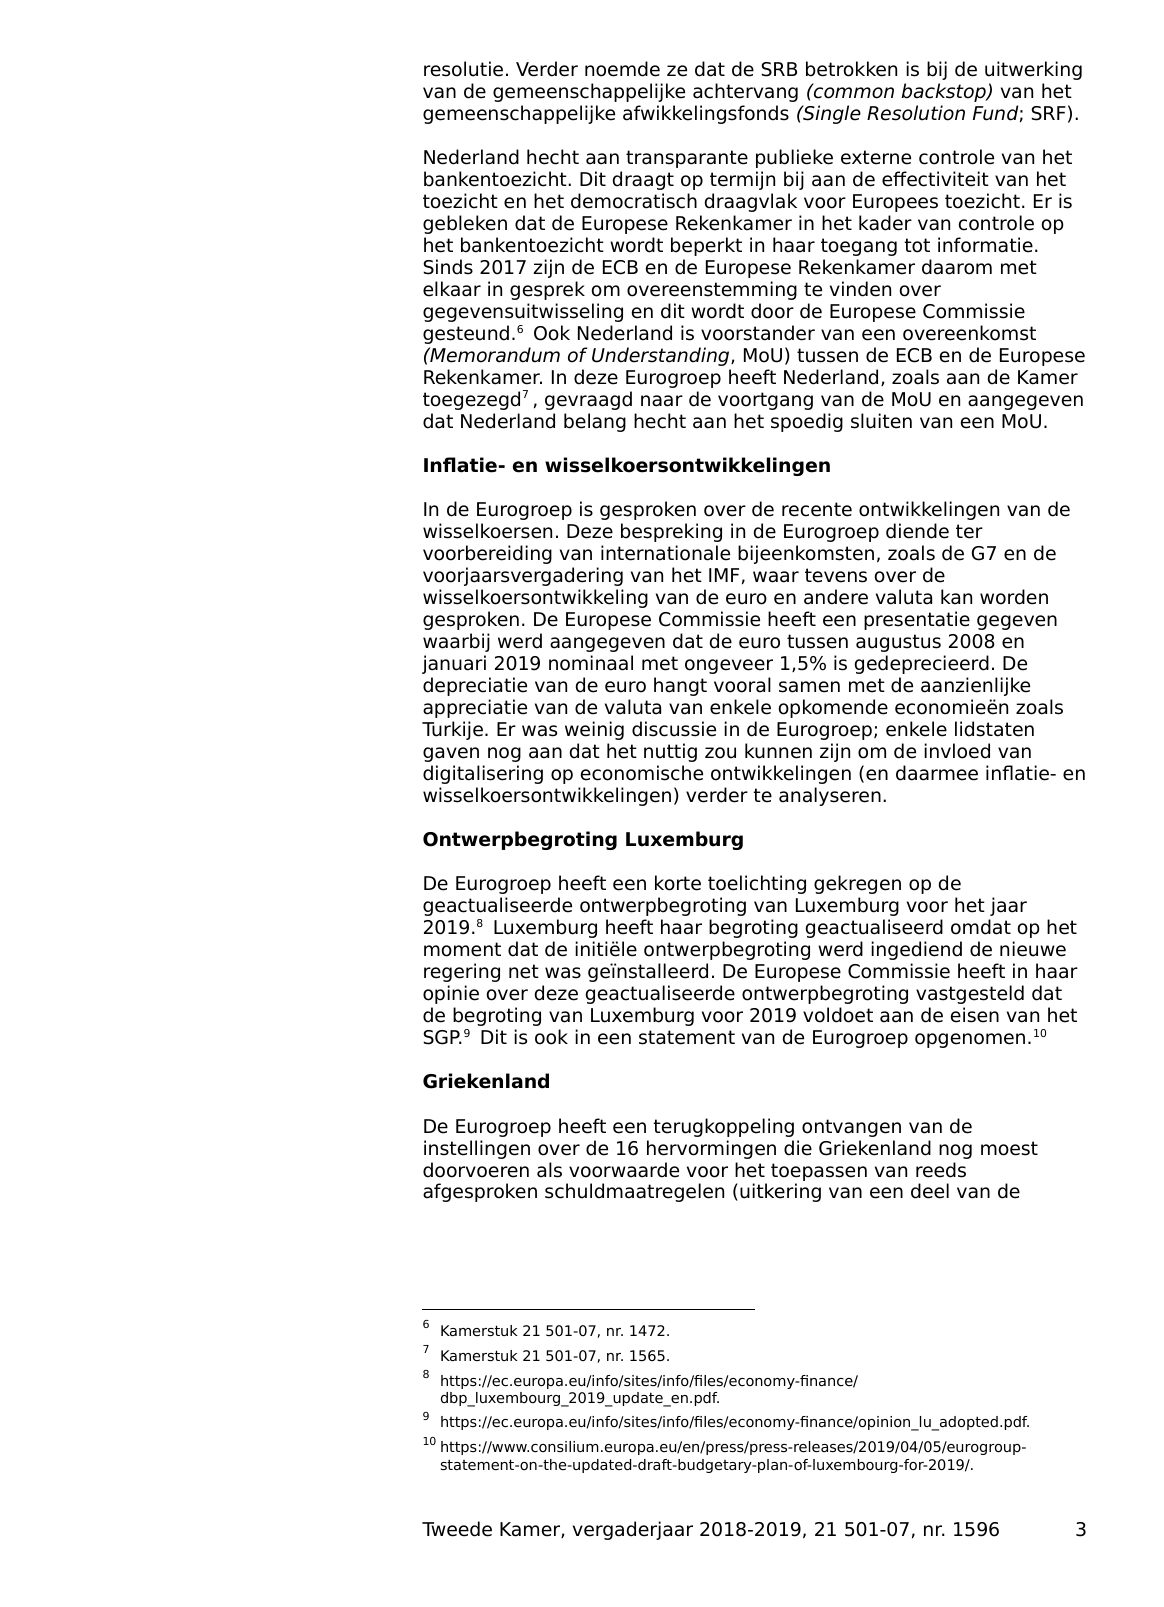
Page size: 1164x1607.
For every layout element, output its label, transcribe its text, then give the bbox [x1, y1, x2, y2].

text Nederland hecht aan transparante publieke externe controle van het bankentoezicht. Dit draagt op termijn bij aan de effectiviteit van het toezicht en het democratisch draagvlak voor Europees toezicht. Er is gebleken dat de Europese Rekenkamer in het kader van controle op het bankentoezicht wordt beperkt in haar toegang tot informatie. Sinds 2017 zijn de ECB en de Europese Rekenkamer daarom met elkaar in gesprek om overeenstemming te vinden over gegevensuitwisseling en dit wordt door de Europese Commissie gesteund. Ook Nederland is voorstander van een overeenkomst (Memorandum of Understanding, MoU) tussen de ECB en de Europese Rekenkamer. In deze Eurogroep heeft Nederland, zoals aan de Kamer toegezegd, gevraagd naar de voortgang van de MoU en aangegeven dat Nederland belang hecht aan het spoedig sluiten van een MoU. [422, 147, 1087, 433]
subtitle Inflatie- en wisselkoersontwikkelingen [422, 455, 1087, 477]
text Kamerstuk 21 501-07, nr. 1565. [422, 1343, 1087, 1366]
text https://ec.europa.eu/info/sites/info/files/economy-finance/dbp_luxembourg_2019_update_en.pdf. [422, 1368, 1087, 1407]
subtitle Griekenland [422, 1071, 1087, 1093]
text De Eurogroep heeft een terugkoppeling ontvangen van de instellingen over de 16 hervormingen die Griekenland nog moest doorvoeren als voorwaarde voor het toepassen van reeds afgesproken schuldmaatregelen (uitkering van een deel van de [422, 1116, 1087, 1203]
text Kamerstuk 21 501-07, nr. 1472. [422, 1318, 1087, 1341]
text resolutie. Verder noemde ze dat de SRB betrokken is bij de uitwerking van de gemeenschappelijke achtervang (common backstop) van het gemeenschappelijke afwikkelingsfonds (Single Resolution Fund; SRF). [422, 59, 1087, 125]
subtitle Ontwerpbegroting Luxemburg [422, 829, 1087, 851]
text https://ec.europa.eu/info/sites/info/files/economy-finance/opinion_lu_adopted.pdf. [422, 1410, 1087, 1432]
text https://www.consilium.europa.eu/en/press/press-releases/2019/04/05/eurogroup-statement-on-the-updated-draft-budgetary-plan-of-luxembourg-for-2019/. [422, 1435, 1087, 1474]
text In de Eurogroep is gesproken over de recente ontwikkelingen van de wisselkoersen. Deze bespreking in de Eurogroep diende ter voorbereiding van internationale bijeenkomsten, zoals de G7 en de voorjaarsvergadering van het IMF, waar tevens over de wisselkoersontwikkeling van de euro en andere valuta kan worden gesproken. De Europese Commissie heeft een presentatie gegeven waarbij werd aangegeven dat de euro tussen augustus 2008 en januari 2019 nominaal met ongeveer 1,5% is gedeprecieerd. De depreciatie van de euro hangt vooral samen met de aanzienlijke appreciatie van de valuta van enkele opkomende economieën zoals Turkije. Er was weinig discussie in de Eurogroep; enkele lidstaten gaven nog aan dat het nuttig zou kunnen zijn om de invloed van digitalisering op economische ontwikkelingen (en daarmee inflatie- en wisselkoersontwikkelingen) verder te analyseren. [422, 499, 1087, 807]
text De Eurogroep heeft een korte toelichting gekregen op de geactualiseerde ontwerpbegroting van Luxemburg voor het jaar 2019. Luxemburg heeft haar begroting geactualiseerd omdat op het moment dat de initiële ontwerpbegroting werd ingediend de nieuwe regering net was geïnstalleerd. De Europese Commissie heeft in haar opinie over deze geactualiseerde ontwerpbegroting vastgesteld dat de begroting van Luxemburg voor 2019 voldoet aan de eisen van het SGP. Dit is ook in een statement van de Eurogroep opgenomen. [422, 873, 1087, 1049]
